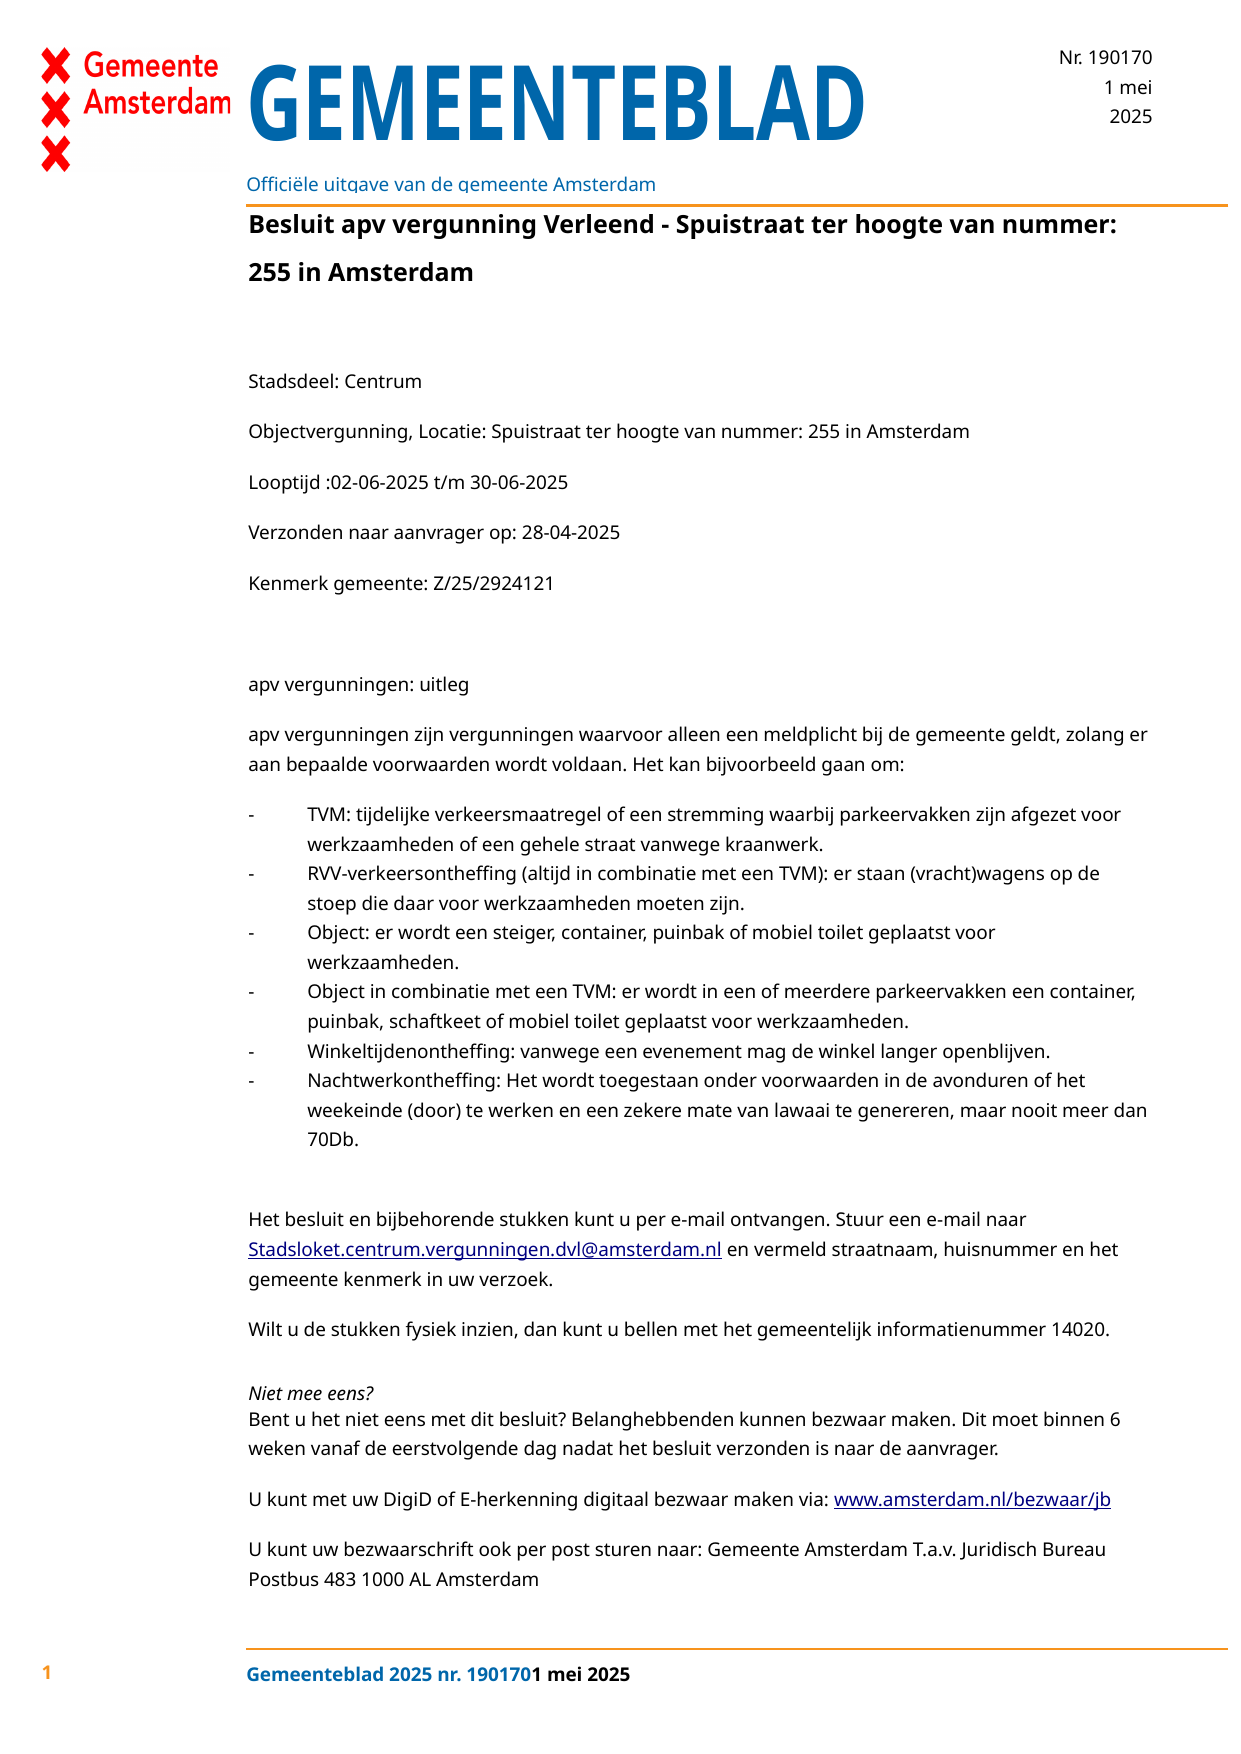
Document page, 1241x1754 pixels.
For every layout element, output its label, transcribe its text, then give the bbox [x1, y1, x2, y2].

text U kunt uw bezwaarschrift ook per post sturen naar: Gemeente Amsterdam T.a.v. Juridisch Bureau Postbus 483 1000 AL Amsterdam [248, 1536, 1152, 1592]
text Looptijd :02-06-2025 t/m 30-06-2025 [248, 469, 1152, 495]
text Verzonden naar aanvrager op: 28-04-2025 [248, 519, 1152, 545]
text Wilt u de stukken fysiek inzien, dan kunt u bellen met het gemeentelijk informatienummer 14020. [248, 1316, 1152, 1342]
list Object: er wordt een steiger, container, puinbak of mobiel toilet geplaatst voor werkzaamheden. [248, 919, 1152, 975]
text U kunt met uw DigiD of E-herkenning digitaal bezwaar maken via: www.amsterdam.nl/bezwaar/jb [248, 1486, 1152, 1512]
list TVM: tijdelijke verkeersmaatregel of een stremming waarbij parkeervakken zijn afgezet voor werkzaamheden of een gehele straat vanwege kraanwerk. [248, 801, 1152, 857]
text Niet mee eens? [248, 1380, 1152, 1406]
text Besluit apv vergunning Verleend - Spuistraat ter hoogte van nummer: 255 in Amsterdam [248, 207, 1152, 288]
text Kenmerk gemeente: Z/25/2924121 [248, 570, 1152, 596]
text apv vergunningen: uitleg [248, 671, 1152, 697]
text Stadsdeel: Centrum [248, 368, 1152, 394]
text Objectvergunning, Locatie: Spuistraat ter hoogte van nummer: 255 in Amsterdam [248, 419, 1152, 444]
list Object in combinatie met een TVM: er wordt in een of meerdere parkeervakken een container, puinbak, schaftkeet of mobiel toilet geplaatst voor werkzaamheden. [248, 979, 1152, 1034]
text Het besluit en bijbehorende stukken kunt u per e-mail ontvangen. Stuur een e-mail naar Stadsloket.centrum.vergunningen.dvl@amsterdam.nl en vermeld straatnaam, huisnummer en het gemeente kenmerk in uw verzoek. [248, 1207, 1152, 1292]
picture [41, 47, 231, 172]
text Bent u het niet eens met dit besluit? Belanghebbenden kunnen bezwaar maken. Dit moet binnen 6 weken vanaf de eerstvolgende dag nadat het besluit verzonden is naar de aanvrager. [248, 1406, 1152, 1461]
list Nachtwerkontheffing: Het wordt toegestaan onder voorwaarden in de avonduren of het weekeinde (door) te werken en een zekere mate van lawaai te genereren, maar nooit meer dan 70Db. [248, 1067, 1152, 1152]
text apv vergunningen zijn vergunningen waarvoor alleen een meldplicht bij de gemeente geldt, zolang er aan bepaalde voorwaarden wordt voldaan. Het kan bijvoorbeeld gaan om: [248, 721, 1152, 777]
list Winkeltijdenontheffing: vanwege een evenement mag de winkel langer openblijven. [248, 1038, 1152, 1064]
list RVV-verkeersontheffing (altijd in combinatie met een TVM): er staan (vracht)wagens op de stoep die daar voor werkzaamheden moeten zijn. [248, 860, 1152, 916]
